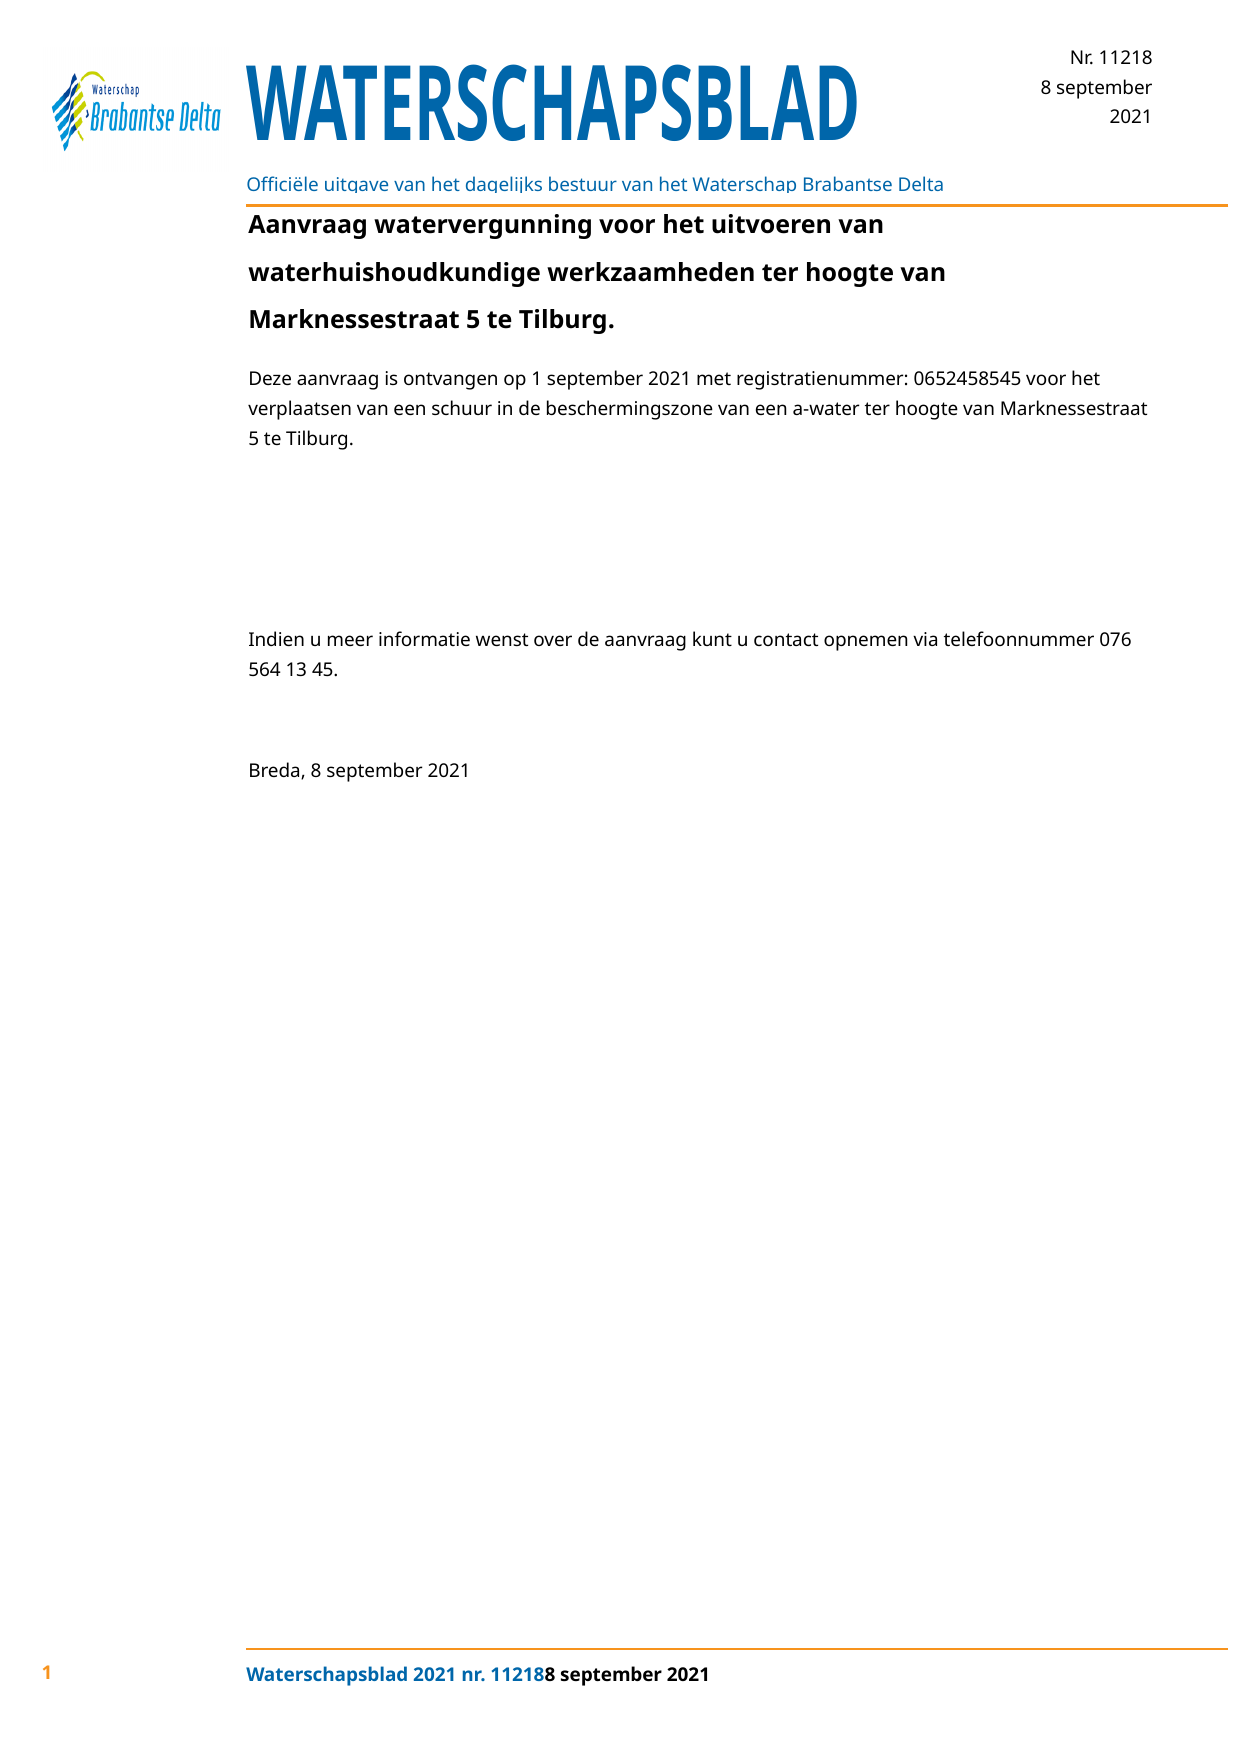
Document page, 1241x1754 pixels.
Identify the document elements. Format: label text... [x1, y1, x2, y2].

text Indien u meer informatie wenst over de aanvraag kunt u contact opnemen via telefoonnummer 076 564 13 45. [248, 626, 1152, 682]
picture [41, 47, 231, 172]
text Deze aanvraag is ontvangen op 1 september 2021 met registratienummer: 0652458545 voor het verplaatsen van een schuur in de beschermingszone van een a-water ter hoogte van Marknessestraat 5 te Tilburg. [248, 366, 1152, 450]
text Aanvraag watervergunning voor het uitvoeren van waterhuishoudkundige werkzaamheden ter hoogte van Marknessestraat 5 te Tilburg. [248, 207, 1152, 336]
text Breda, 8 september 2021 [248, 757, 1152, 782]
